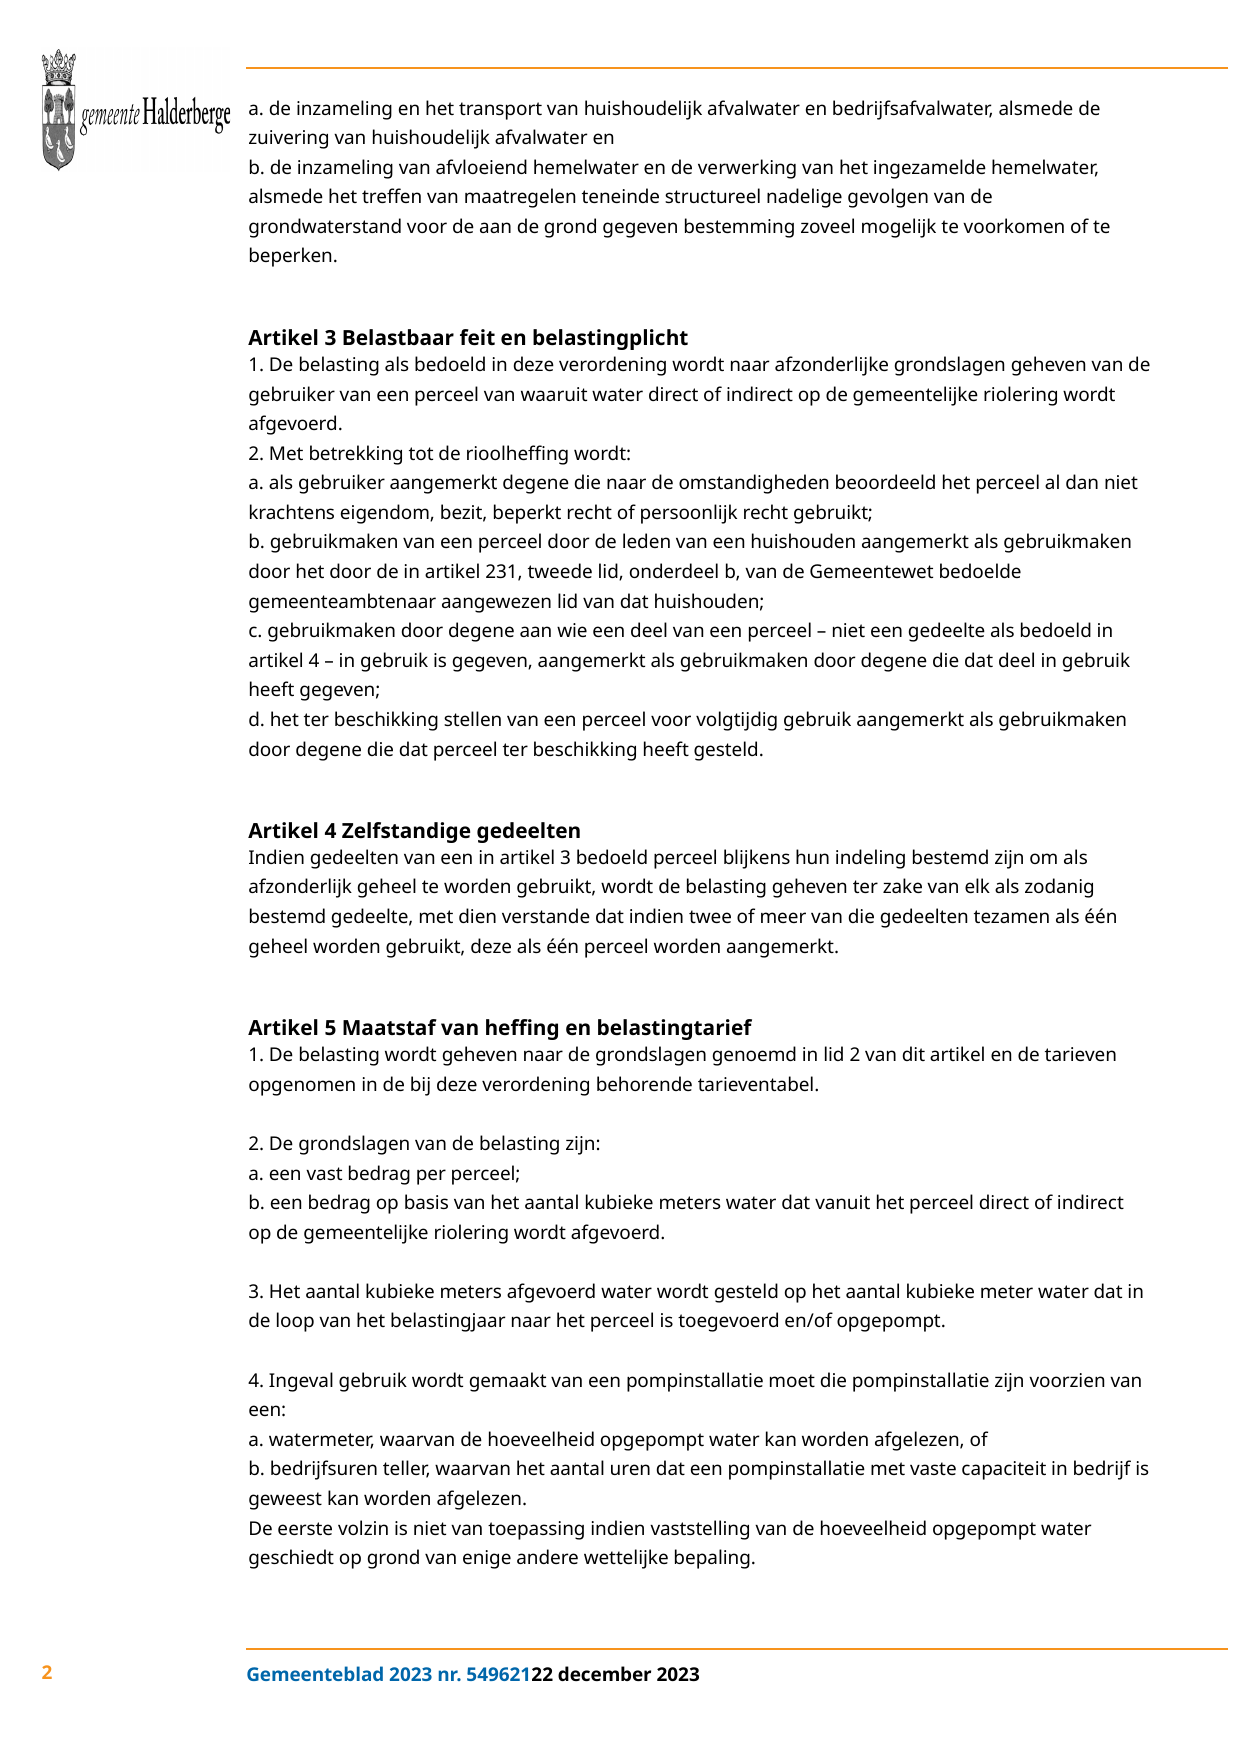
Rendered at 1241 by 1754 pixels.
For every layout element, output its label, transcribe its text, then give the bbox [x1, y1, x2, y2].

text 2. Met betrekking tot de rioolheffing wordt: [248, 440, 1152, 466]
text b. de inzameling van afvloeiend hemelwater en de verwerking van het ingezamelde hemelwater, alsmede het treffen van maatregelen teneinde structureel nadelige gevolgen van de grondwaterstand voor de aan de grond gegeven bestemming zoveel mogelijk te voorkomen of te beperken. [248, 154, 1152, 268]
text a. als gebruiker aangemerkt degene die naar de omstandigheden beoordeeld het perceel al dan niet krachtens eigendom, bezit, beperkt recht of persoonlijk recht gebruikt; [248, 469, 1152, 525]
text Indien gedeelten van een in artikel 3 bedoeld perceel blijkens hun indeling bestemd zijn om als afzonderlijk geheel te worden gebruikt, wordt de belasting geheven ter zake van elk als zodanig bestemd gedeelte, met dien verstande dat indien twee of meer van die gedeelten tezamen als één geheel worden gebruikt, deze als één perceel worden aangemerkt. [248, 844, 1152, 959]
text b. gebruikmaken van een perceel door de leden van een huishouden aangemerkt als gebruikmaken door het door de in artikel 231, tweede lid, onderdeel b, van de Gemeentewet bedoelde gemeenteambtenaar aangewezen lid van dat huishouden; [248, 529, 1152, 613]
text 1. De belasting wordt geheven naar de grondslagen genoemd in lid 2 van dit artikel en de tarieven opgenomen in de bij deze verordening behorende tarieventabel. [248, 1041, 1152, 1097]
text 1. De belasting als bedoeld in deze verordening wordt naar afzonderlijke grondslagen geheven van de gebruiker van een perceel van waaruit water direct of indirect op de gemeentelijke riolering wordt afgevoerd. [248, 351, 1152, 436]
text 3. Het aantal kubieke meters afgevoerd water wordt gesteld op het aantal kubieke meter water dat in de loop van het belastingjaar naar het perceel is toegevoerd en/of opgepompt. [248, 1278, 1152, 1333]
text De eerste volzin is niet van toepassing indien vaststelling van de hoeveelheid opgepompt water geschiedt op grond van enige andere wettelijke bepaling. [248, 1515, 1152, 1570]
text Artikel 5 Maatstaf van heffing en belastingtarief [248, 1013, 1152, 1041]
text b. een bedrag op basis van het aantal kubieke meters water dat vanuit het perceel direct of indirect op de gemeentelijke riolering wordt afgevoerd. [248, 1189, 1152, 1244]
text a. een vast bedrag per perceel; [248, 1160, 1152, 1185]
text d. het ter beschikking stellen van een perceel voor volgtijdig gebruik aangemerkt als gebruikmaken door degene die dat perceel ter beschikking heeft gesteld. [248, 706, 1152, 761]
text a. de inzameling en het transport van huishoudelijk afvalwater en bedrijfsafvalwater, alsmede de zuivering van huishoudelijk afvalwater en [248, 95, 1152, 150]
text c. gebruikmaken door degene aan wie een deel van een perceel – niet een gedeelte als bedoeld in artikel 4 – in gebruik is gegeven, aangemerkt als gebruikmaken door degene die dat deel in gebruik heeft gegeven; [248, 617, 1152, 702]
text b. bedrijfsuren teller, waarvan het aantal uren dat een pompinstallatie met vaste capaciteit in bedrijf is geweest kan worden afgelezen. [248, 1456, 1152, 1511]
text a. watermeter, waarvan de hoeveelheid opgepompt water kan worden afgelezen, of [248, 1426, 1152, 1452]
text Artikel 3 Belastbaar feit en belastingplicht [248, 323, 1152, 351]
picture [41, 47, 231, 172]
text 2. De grondslagen van de belasting zijn: [248, 1130, 1152, 1156]
text Artikel 4 Zelfstandige gedeelten [248, 816, 1152, 844]
text 4. Ingeval gebruik wordt gemaakt van een pompinstallatie moet die pompinstallatie zijn voorzien van een: [248, 1367, 1152, 1422]
